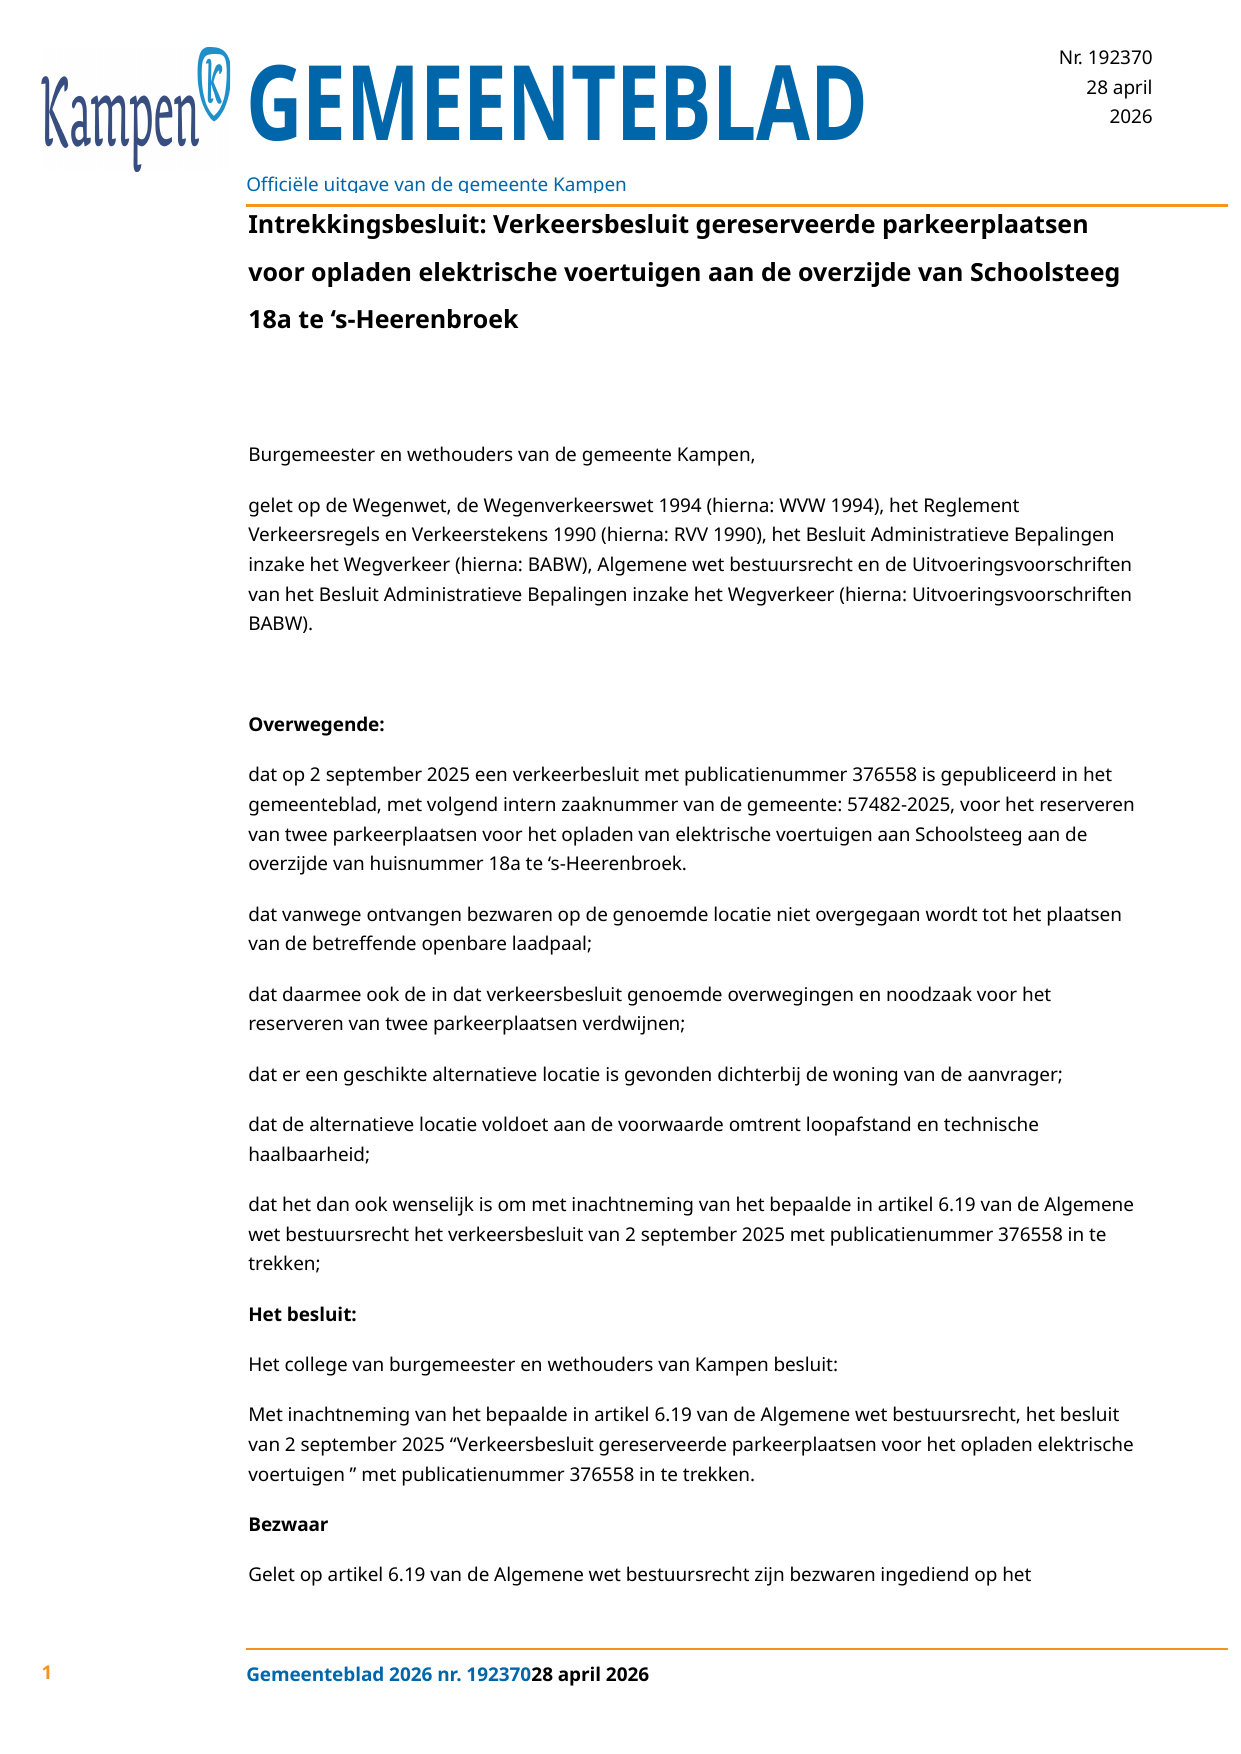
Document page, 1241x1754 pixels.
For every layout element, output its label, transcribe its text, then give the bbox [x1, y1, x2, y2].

picture [41, 47, 231, 172]
text dat de alternatieve locatie voldoet aan de voorwaarde omtrent loopafstand en technische haalbaarheid; [248, 1111, 1152, 1167]
text Overwegende: [248, 711, 1152, 737]
text Burgemeester en wethouders van de gemeente Kampen, [248, 442, 1152, 467]
text gelet op de Wegenwet, de Wegenverkeerswet 1994 (hierna: WVW 1994), het Reglement Verkeersregels en Verkeerstekens 1990 (hierna: RVV 1990), het Besluit Administratieve Bepalingen inzake het Wegverkeer (hierna: BABW), Algemene wet bestuursrecht en de Uitvoeringsvoorschriften van het Besluit Administratieve Bepalingen inzake het Wegverkeer (hierna: Uitvoeringsvoorschriften BABW). [248, 492, 1152, 636]
text Bezwaar [248, 1511, 1152, 1537]
text Het college van burgemeester en wethouders van Kampen besluit: [248, 1351, 1152, 1377]
text Het besluit: [248, 1301, 1152, 1327]
text Intrekkingsbesluit: Verkeersbesluit gereserveerde parkeerplaatsen voor opladen elektrische voertuigen aan de overzijde van Schoolsteeg 18a te ‘s-Heerenbroek [248, 207, 1152, 336]
text dat daarmee ook de in dat verkeersbesluit genoemde overwegingen en noodzaak voor het reserveren van twee parkeerplaatsen verdwijnen; [248, 981, 1152, 1036]
text Met inachtneming van het bepaalde in artikel 6.19 van de Algemene wet bestuursrecht, het besluit van 2 september 2025 “Verkeersbesluit gereserveerde parkeerplaatsen voor het opladen elektrische voertuigen ” met publicatienummer 376558 in te trekken. [248, 1402, 1152, 1487]
text dat er een geschikte alternatieve locatie is gevonden dichterbij de woning van de aanvrager; [248, 1061, 1152, 1087]
text dat op 2 september 2025 een verkeerbesluit met publicatienummer 376558 is gepubliceerd in het gemeenteblad, met volgend intern zaaknummer van de gemeente: 57482-2025, voor het reserveren van twee parkeerplaatsen voor het opladen van elektrische voertuigen aan Schoolsteeg aan de overzijde van huisnummer 18a te ‘s-Heerenbroek. [248, 762, 1152, 876]
text Gelet op artikel 6.19 van de Algemene wet bestuursrecht zijn bezwaren ingediend op het [248, 1562, 1152, 1587]
text dat vanwege ontvangen bezwaren op de genoemde locatie niet overgegaan wordt tot het plaatsen van de betreffende openbare laadpaal; [248, 901, 1152, 956]
text dat het dan ook wenselijk is om met inachtneming van het bepaalde in artikel 6.19 van de Algemene wet bestuursrecht het verkeersbesluit van 2 september 2025 met publicatienummer 376558 in te trekken; [248, 1191, 1152, 1276]
